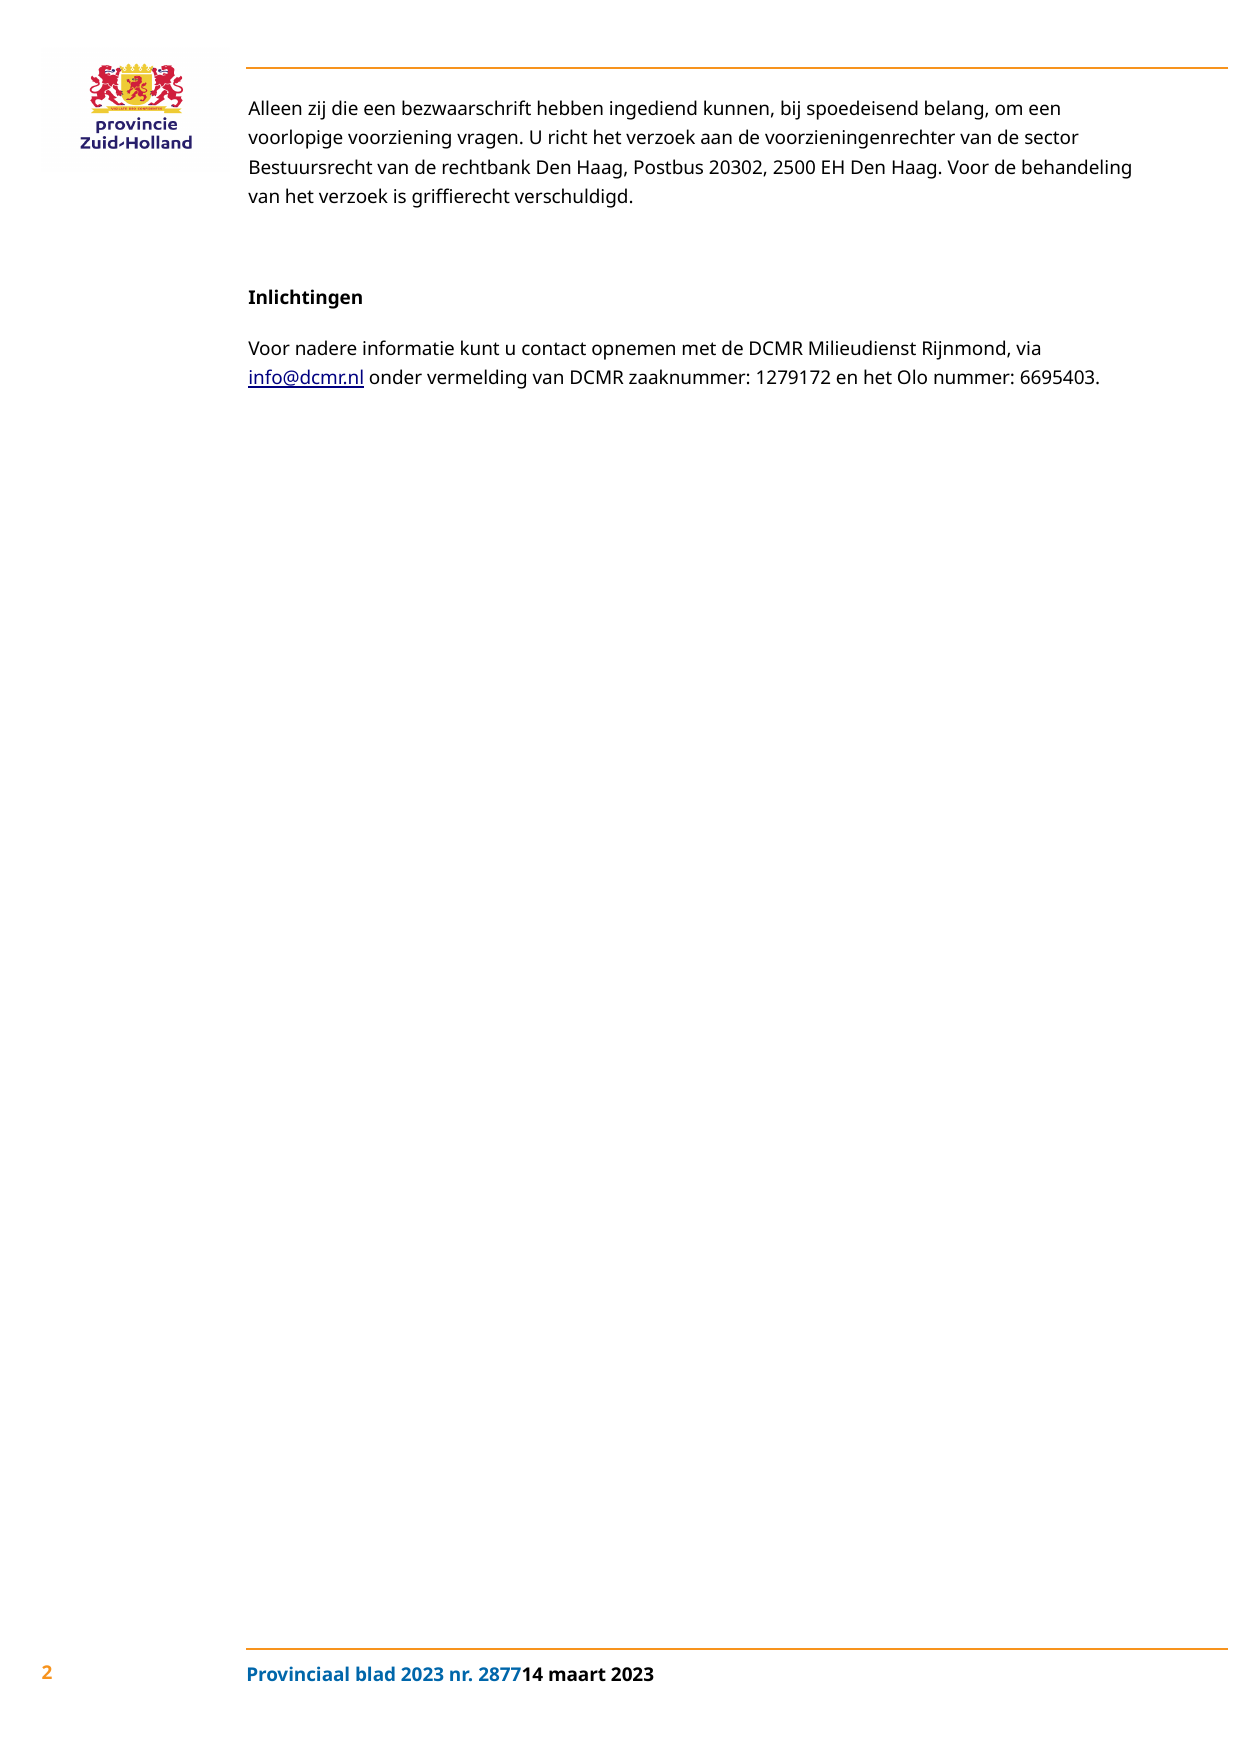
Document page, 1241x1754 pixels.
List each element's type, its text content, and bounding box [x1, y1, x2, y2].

text Inlichtingen [248, 284, 1152, 310]
text Voor nadere informatie kunt u contact opnemen met de DCMR Milieudienst Rijnmond, via info@dcmr.nl onder vermelding van DCMR zaaknummer: 1279172 en het Olo nummer: 6695403. [248, 335, 1152, 390]
text Alleen zij die een bezwaarschrift hebben ingediend kunnen, bij spoedeisend belang, om een voorlopige voorziening vragen. U richt het verzoek aan de voorzieningenrechter van de sector Bestuursrecht van de rechtbank Den Haag, Postbus 20302, 2500 EH Den Haag. Voor de behandeling van het verzoek is griffierecht verschuldigd. [248, 95, 1152, 209]
picture [41, 47, 231, 172]
